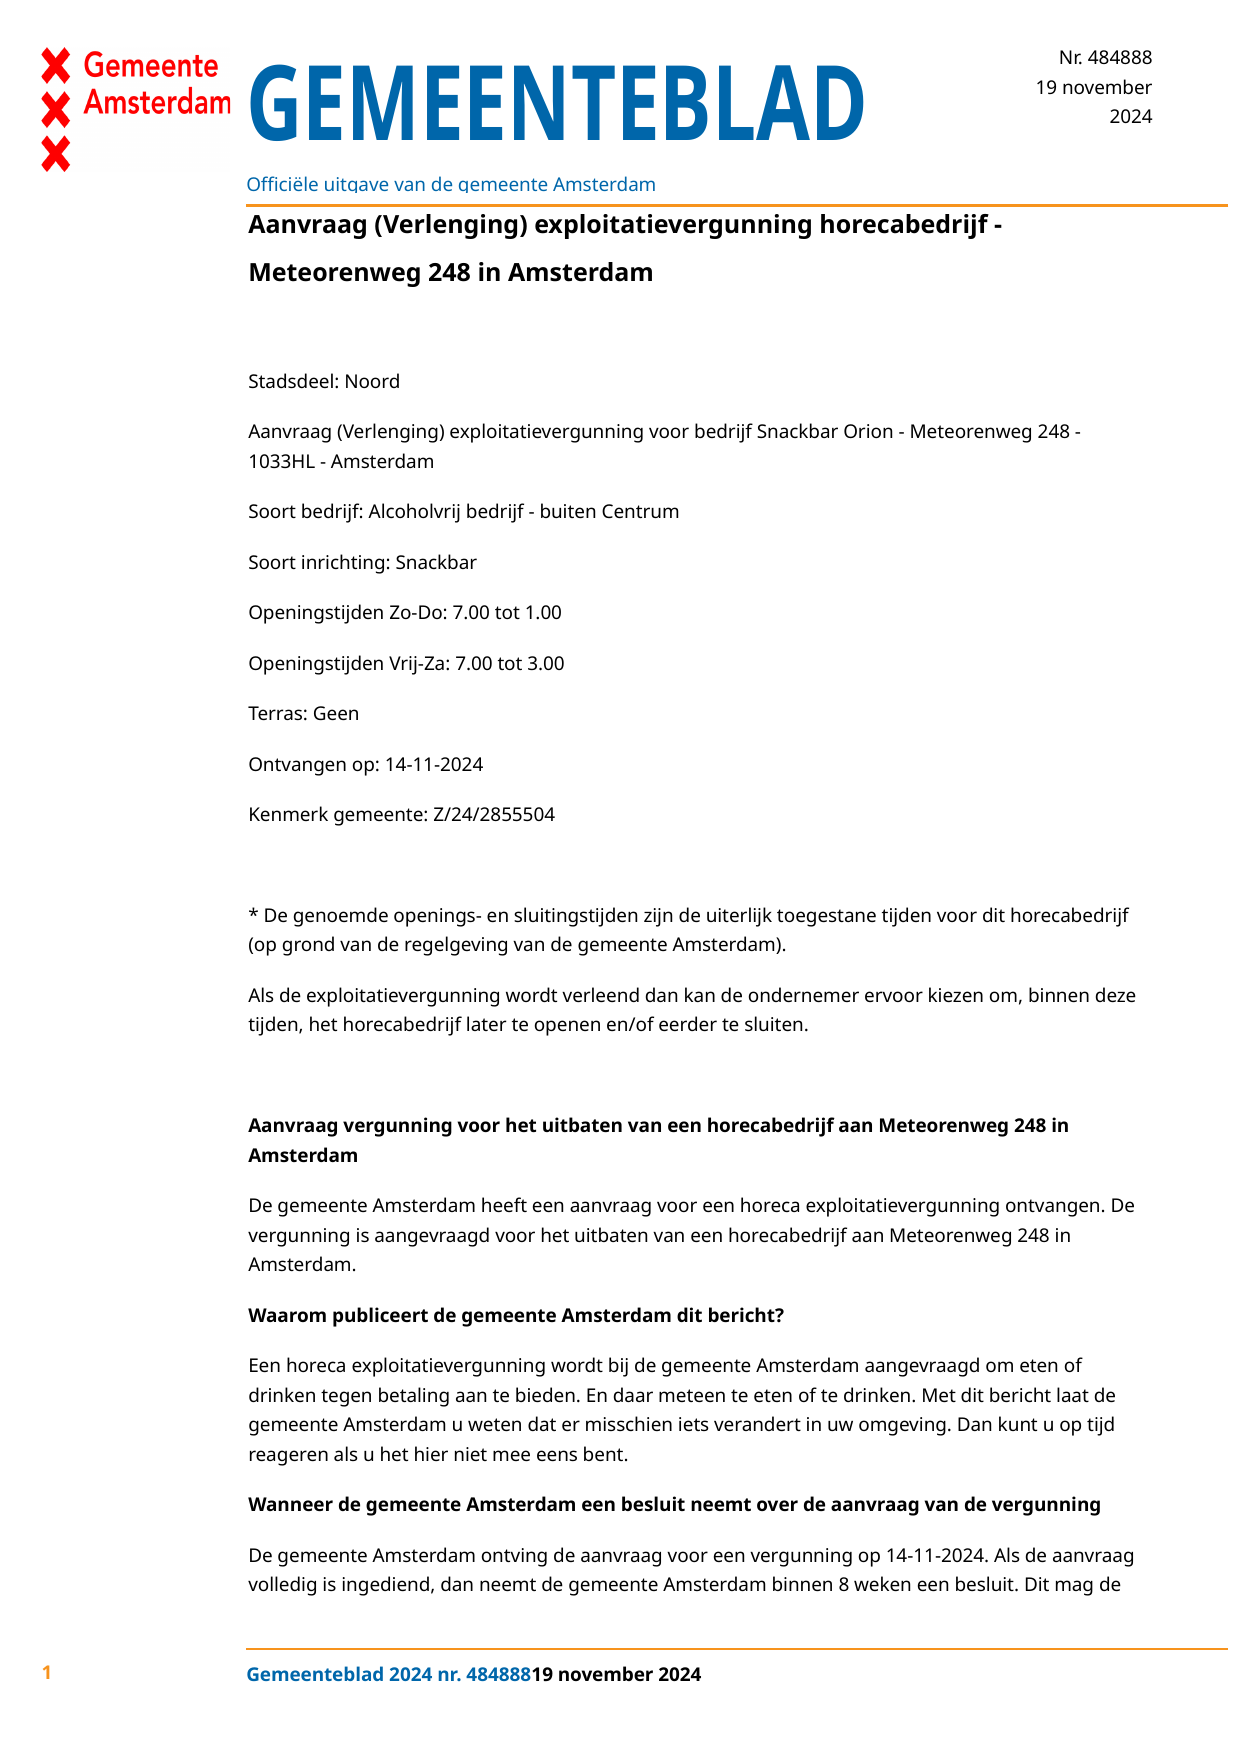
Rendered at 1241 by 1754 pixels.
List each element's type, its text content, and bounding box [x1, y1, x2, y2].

text Terras: Geen [248, 700, 1152, 726]
text Openingstijden Vrij-Za: 7.00 tot 3.00 [248, 650, 1152, 676]
text Aanvraag (Verlenging) exploitatievergunning voor bedrijf Snackbar Orion - Meteorenweg 248 - 1033HL - Amsterdam [248, 419, 1152, 474]
text Openingstijden Zo-Do: 7.00 tot 1.00 [248, 599, 1152, 625]
text * De genoemde openings- en sluitingstijden zijn de uiterlijk toegestane tijden voor dit horecabedrijf (op grond van de regelgeving van de gemeente Amsterdam). [248, 902, 1152, 957]
text Soort bedrijf: Alcoholvrij bedrijf - buiten Centrum [248, 499, 1152, 524]
text Als de exploitatievergunning wordt verleend dan kan de ondernemer ervoor kiezen om, binnen deze tijden, het horecabedrijf later te openen en/of eerder te sluiten. [248, 982, 1152, 1037]
text Stadsdeel: Noord [248, 368, 1152, 394]
text Soort inrichting: Snackbar [248, 549, 1152, 575]
text Kenmerk gemeente: Z/24/2855504 [248, 801, 1152, 827]
text Waarom publiceert de gemeente Amsterdam dit bericht? [248, 1302, 1152, 1328]
text De gemeente Amsterdam heeft een aanvraag voor een horeca exploitatievergunning ontvangen. De vergunning is aangevraagd voor het uitbaten van een horecabedrijf aan Meteorenweg 248 in Amsterdam. [248, 1192, 1152, 1277]
text Aanvraag (Verlenging) exploitatievergunning horecabedrijf - Meteorenweg 248 in Amsterdam [248, 207, 1152, 288]
text De gemeente Amsterdam ontving de aanvraag voor een vergunning op 14-11-2024. Als de aanvraag volledig is ingediend, dan neemt de gemeente Amsterdam binnen 8 weken een besluit. Dit mag de [248, 1542, 1152, 1597]
text Wanneer de gemeente Amsterdam een besluit neemt over de aanvraag van de vergunning [248, 1492, 1152, 1517]
picture [41, 47, 231, 172]
text Aanvraag vergunning voor het uitbaten van een horecabedrijf aan Meteorenweg 248 in Amsterdam [248, 1112, 1152, 1168]
text Een horeca exploitatievergunning wordt bij de gemeente Amsterdam aangevraagd om eten of drinken tegen betaling aan te bieden. En daar meteen te eten of te drinken. Met dit bericht laat de gemeente Amsterdam u weten dat er misschien iets verandert in uw omgeving. Dan kunt u op tijd reageren als u het hier niet mee eens bent. [248, 1352, 1152, 1467]
text Ontvangen op: 14-11-2024 [248, 751, 1152, 777]
